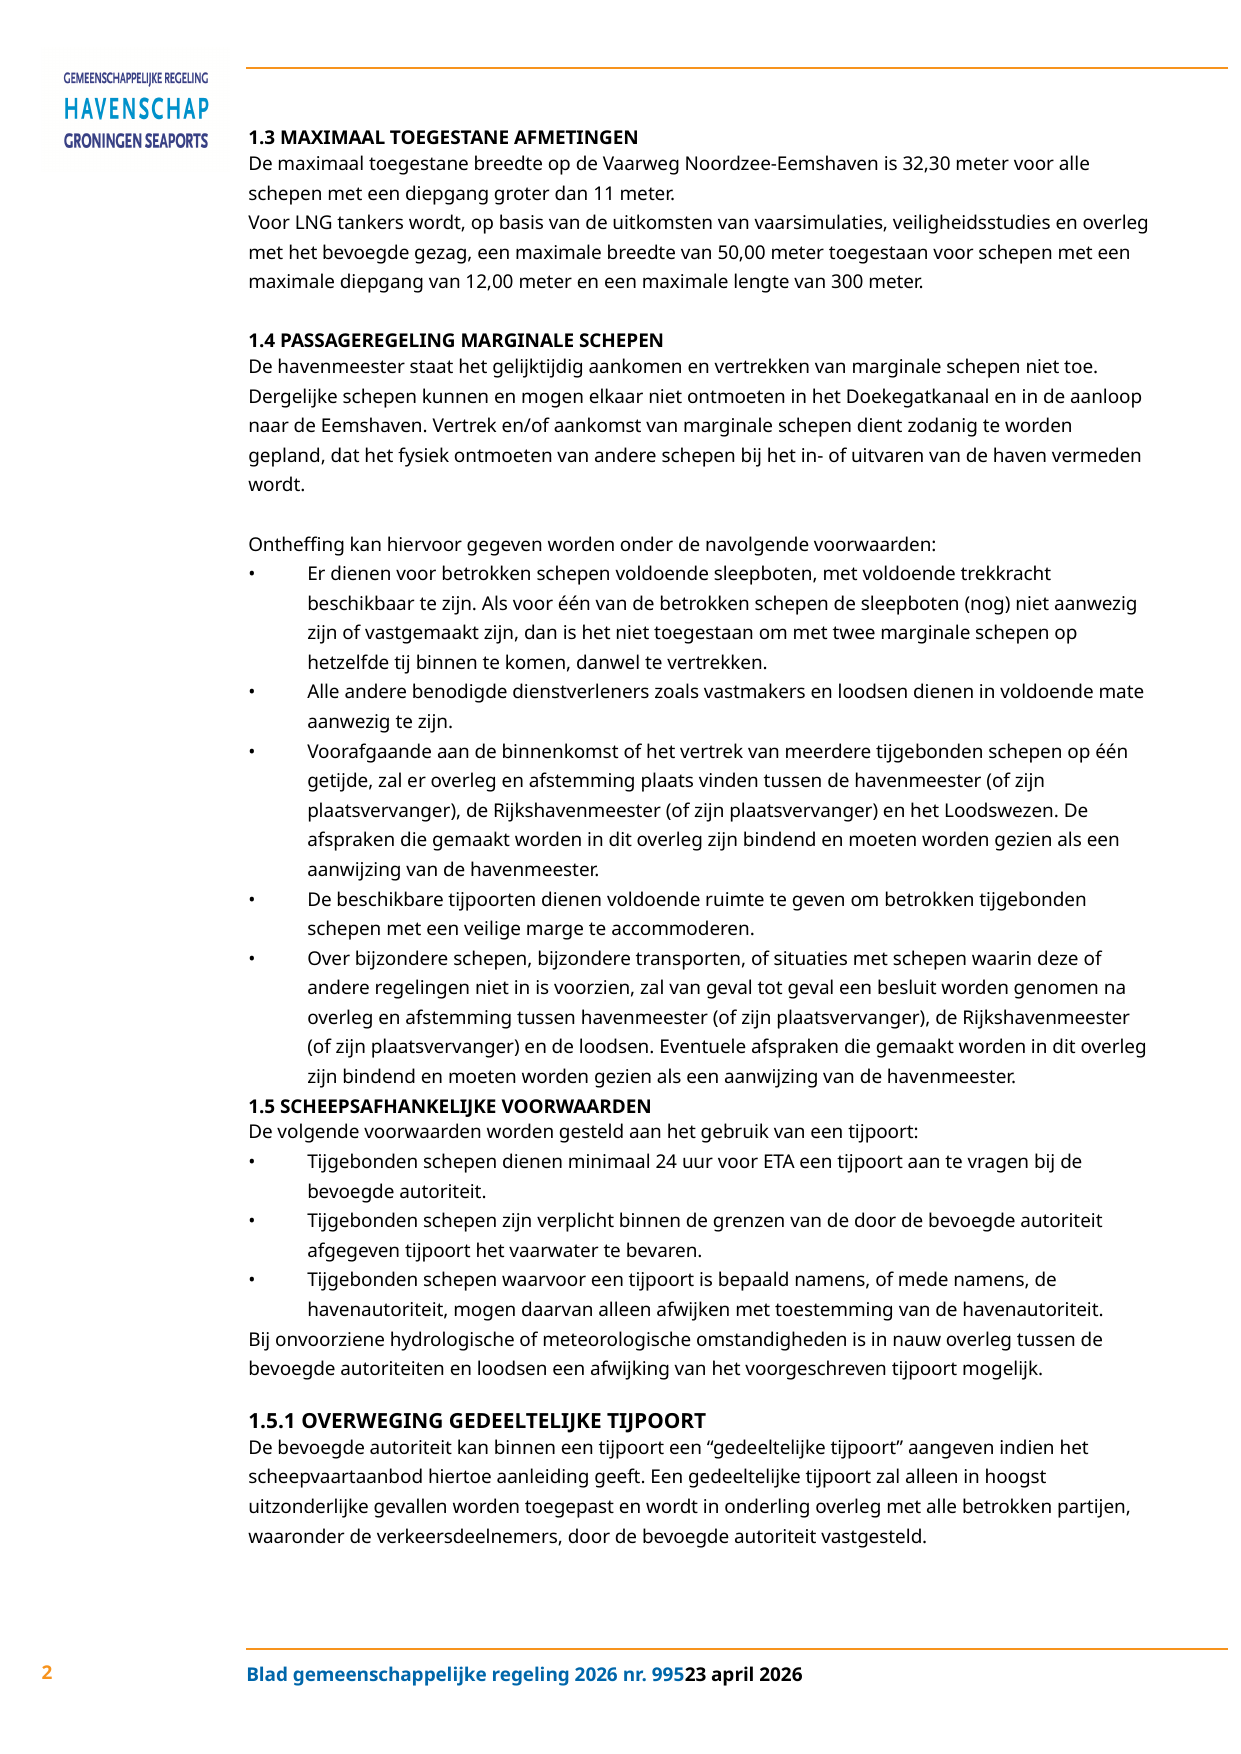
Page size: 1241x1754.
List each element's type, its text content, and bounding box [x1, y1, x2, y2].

text 1.5.1 OVERWEGING GEDEELTELIJKE TIJPOORT [248, 1406, 1152, 1434]
text De maximaal toegestane breedte op de Vaarweg Noordzee-Eemshaven is 32,30 meter voor alle schepen met een diepgang groter dan 11 meter. [248, 150, 1152, 205]
list Tijgebonden schepen waarvoor een tijpoort is bepaald namens, of mede namens, de havenautoriteit, mogen daarvan alleen afwijken met toestemming van de havenautoriteit. [248, 1267, 1152, 1322]
text Voor LNG tankers wordt, op basis van de uitkomsten van vaarsimulaties, veiligheidsstudies en overleg met het bevoegde gezag, een maximale breedte van 50,00 meter toegestaan voor schepen met een maximale diepgang van 12,00 meter en een maximale lengte van 300 meter. [248, 209, 1152, 294]
list Er dienen voor betrokken schepen voldoende sleepboten, met voldoende trekkracht beschikbaar te zijn. Als voor één van de betrokken schepen de sleepboten (nog) niet aanwezig zijn of vastgemaakt zijn, dan is het niet toegestaan om met twee marginale schepen op hetzelfde tij binnen te komen, danwel te vertrekken. [248, 560, 1152, 675]
text De bevoegde autoriteit kan binnen een tijpoort een “gedeeltelijke tijpoort” aangeven indien het scheepvaartaanbod hiertoe aanleiding geeft. Een gedeeltelijke tijpoort zal alleen in hoogst uitzonderlijke gevallen worden toegepast en wordt in onderling overleg met alle betrokken partijen, waaronder de verkeersdeelnemers, door de bevoegde autoriteit vastgesteld. [248, 1434, 1152, 1549]
text 1.5 SCHEEPSAFHANKELIJKE VOORWAARDEN [248, 1093, 1152, 1119]
list Voorafgaande aan de binnenkomst of het vertrek van meerdere tijgebonden schepen op één getijde, zal er overleg en afstemming plaats vinden tussen de havenmeester (of zijn plaatsvervanger), de Rijkshavenmeester (of zijn plaatsvervanger) en het Loodswezen. De afspraken die gemaakt worden in dit overleg zijn bindend en moeten worden gezien als een aanwijzing van de havenmeester. [248, 738, 1152, 882]
text Bij onvoorziene hydrologische of meteorologische omstandigheden is in nauw overleg tussen de bevoegde autoriteiten en loodsen een afwijking van het voorgeschreven tijpoort mogelijk. [248, 1326, 1152, 1381]
list Over bijzondere schepen, bijzondere transporten, of situaties met schepen waarin deze of andere regelingen niet in is voorzien, zal van geval tot geval een besluit worden genomen na overleg en afstemming tussen havenmeester (of zijn plaatsvervanger), de Rijkshavenmeester (of zijn plaatsvervanger) en de loodsen. Eventuele afspraken die gemaakt worden in dit overleg zijn bindend en moeten worden gezien als een aanwijzing van de havenmeester. [248, 945, 1152, 1089]
list Alle andere benodigde dienstverleners zoals vastmakers en loodsen dienen in voldoende mate aanwezig te zijn. [248, 679, 1152, 734]
text De havenmeester staat het gelijktijdig aankomen en vertrekken van marginale schepen niet toe. Dergelijke schepen kunnen en mogen elkaar niet ontmoeten in het Doekegatkanaal en in de aanloop naar de Eemshaven. Vertrek en/of aankomst van marginale schepen dient zodanig te worden gepland, dat het fysiek ontmoeten van andere schepen bij het in- of uitvaren van de haven vermeden wordt. [248, 353, 1152, 497]
picture [41, 47, 231, 172]
text 1.4 PASSAGEREGELING MARGINALE SCHEPEN [248, 328, 1152, 353]
text De volgende voorwaarden worden gesteld aan het gebruik van een tijpoort: [248, 1119, 1152, 1144]
text Ontheffing kan hiervoor gegeven worden onder de navolgende voorwaarden: [248, 531, 1152, 557]
list Tijgebonden schepen dienen minimaal 24 uur voor ETA een tijpoort aan te vragen bij de bevoegde autoriteit. [248, 1148, 1152, 1203]
list Tijgebonden schepen zijn verplicht binnen de grenzen van de door de bevoegde autoriteit afgegeven tijpoort het vaarwater te bevaren. [248, 1207, 1152, 1263]
text 1.3 MAXIMAAL TOEGESTANE AFMETINGEN [248, 124, 1152, 150]
list De beschikbare tijpoorten dienen voldoende ruimte te geven om betrokken tijgebonden schepen met een veilige marge te accommoderen. [248, 886, 1152, 941]
